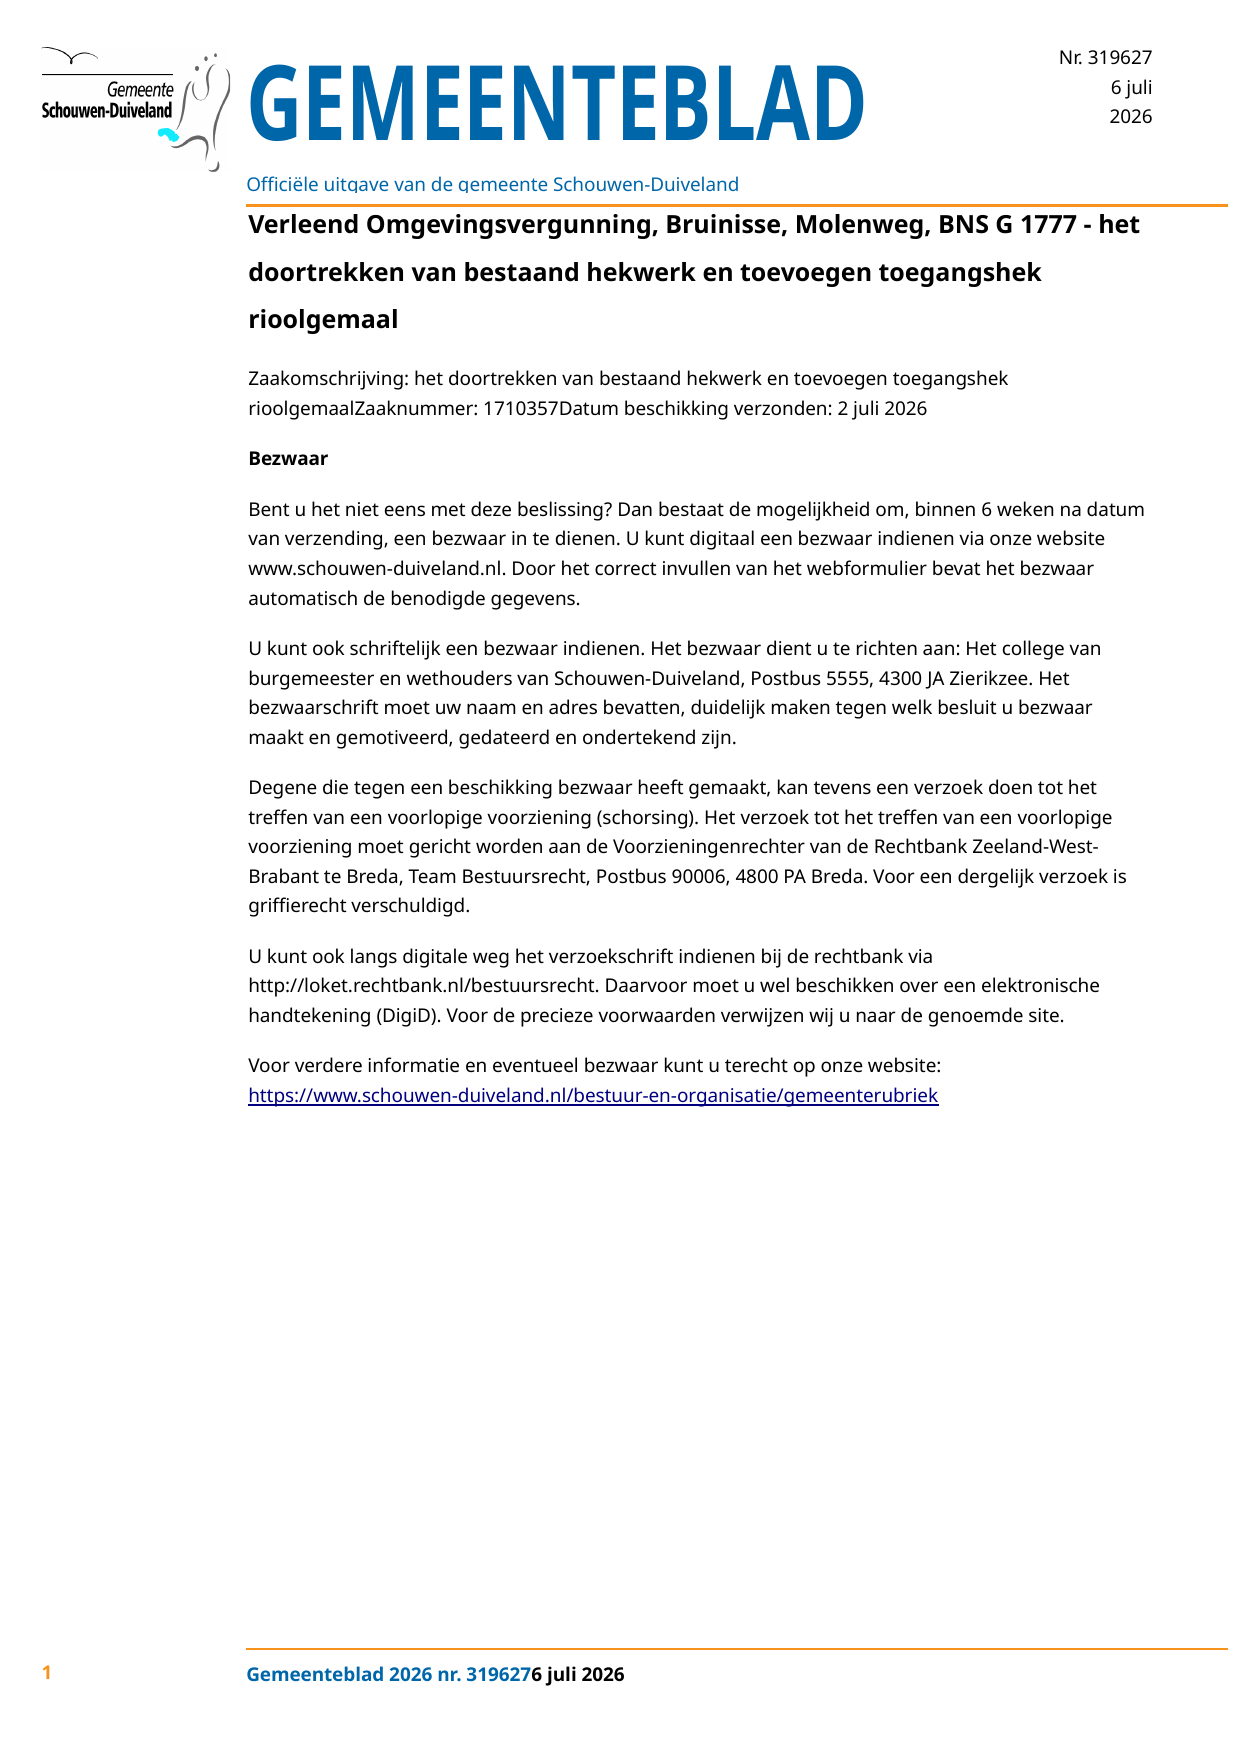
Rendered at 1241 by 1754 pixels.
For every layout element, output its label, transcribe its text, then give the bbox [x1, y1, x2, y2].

text U kunt ook schriftelijk een bezwaar indienen. Het bezwaar dient u te richten aan: Het college van burgemeester en wethouders van Schouwen-Duiveland, Postbus 5555, 4300 JA Zierikzee. Het bezwaarschrift moet uw naam en adres bevatten, duidelijk maken tegen welk besluit u bezwaar maakt en gemotiveerd, gedateerd en ondertekend zijn. [248, 635, 1152, 749]
text Verleend Omgevingsvergunning, Bruinisse, Molenweg, BNS G 1777 - het doortrekken van bestaand hekwerk en toevoegen toegangshek rioolgemaal [248, 207, 1152, 336]
picture [41, 47, 231, 172]
text Bezwaar [248, 446, 1152, 471]
text Zaakomschrijving: het doortrekken van bestaand hekwerk en toevoegen toegangshek rioolgemaalZaaknummer: 1710357Datum beschikking verzonden: 2 juli 2026 [248, 366, 1152, 421]
text Voor verdere informatie en eventueel bezwaar kunt u terecht op onze website: https://www.schouwen-duiveland.nl/bestuur-en-organisatie/gemeenterubriek [248, 1053, 1152, 1108]
text U kunt ook langs digitale weg het verzoekschrift indienen bij de rechtbank via http://loket.rechtbank.nl/bestuursrecht. Daarvoor moet u wel beschikken over een elektronische handtekening (DigiD). Voor de precieze voorwaarden verwijzen wij u naar de genoemde site. [248, 943, 1152, 1028]
text Degene die tegen een beschikking bezwaar heeft gemaakt, kan tevens een verzoek doen tot het treffen van een voorlopige voorziening (schorsing). Het verzoek tot het treffen van een voorlopige voorziening moet gericht worden aan de Voorzieningenrechter van de Rechtbank Zeeland-West-Brabant te Breda, Team Bestuursrecht, Postbus 90006, 4800 PA Breda. Voor een dergelijk verzoek is griffierecht verschuldigd. [248, 774, 1152, 918]
text Bent u het niet eens met deze beslissing? Dan bestaat de mogelijkheid om, binnen 6 weken na datum van verzending, een bezwaar in te dienen. U kunt digitaal een bezwaar indienen via onze website www.schouwen-duiveland.nl. Door het correct invullen van het webformulier bevat het bezwaar automatisch de benodigde gegevens. [248, 496, 1152, 610]
